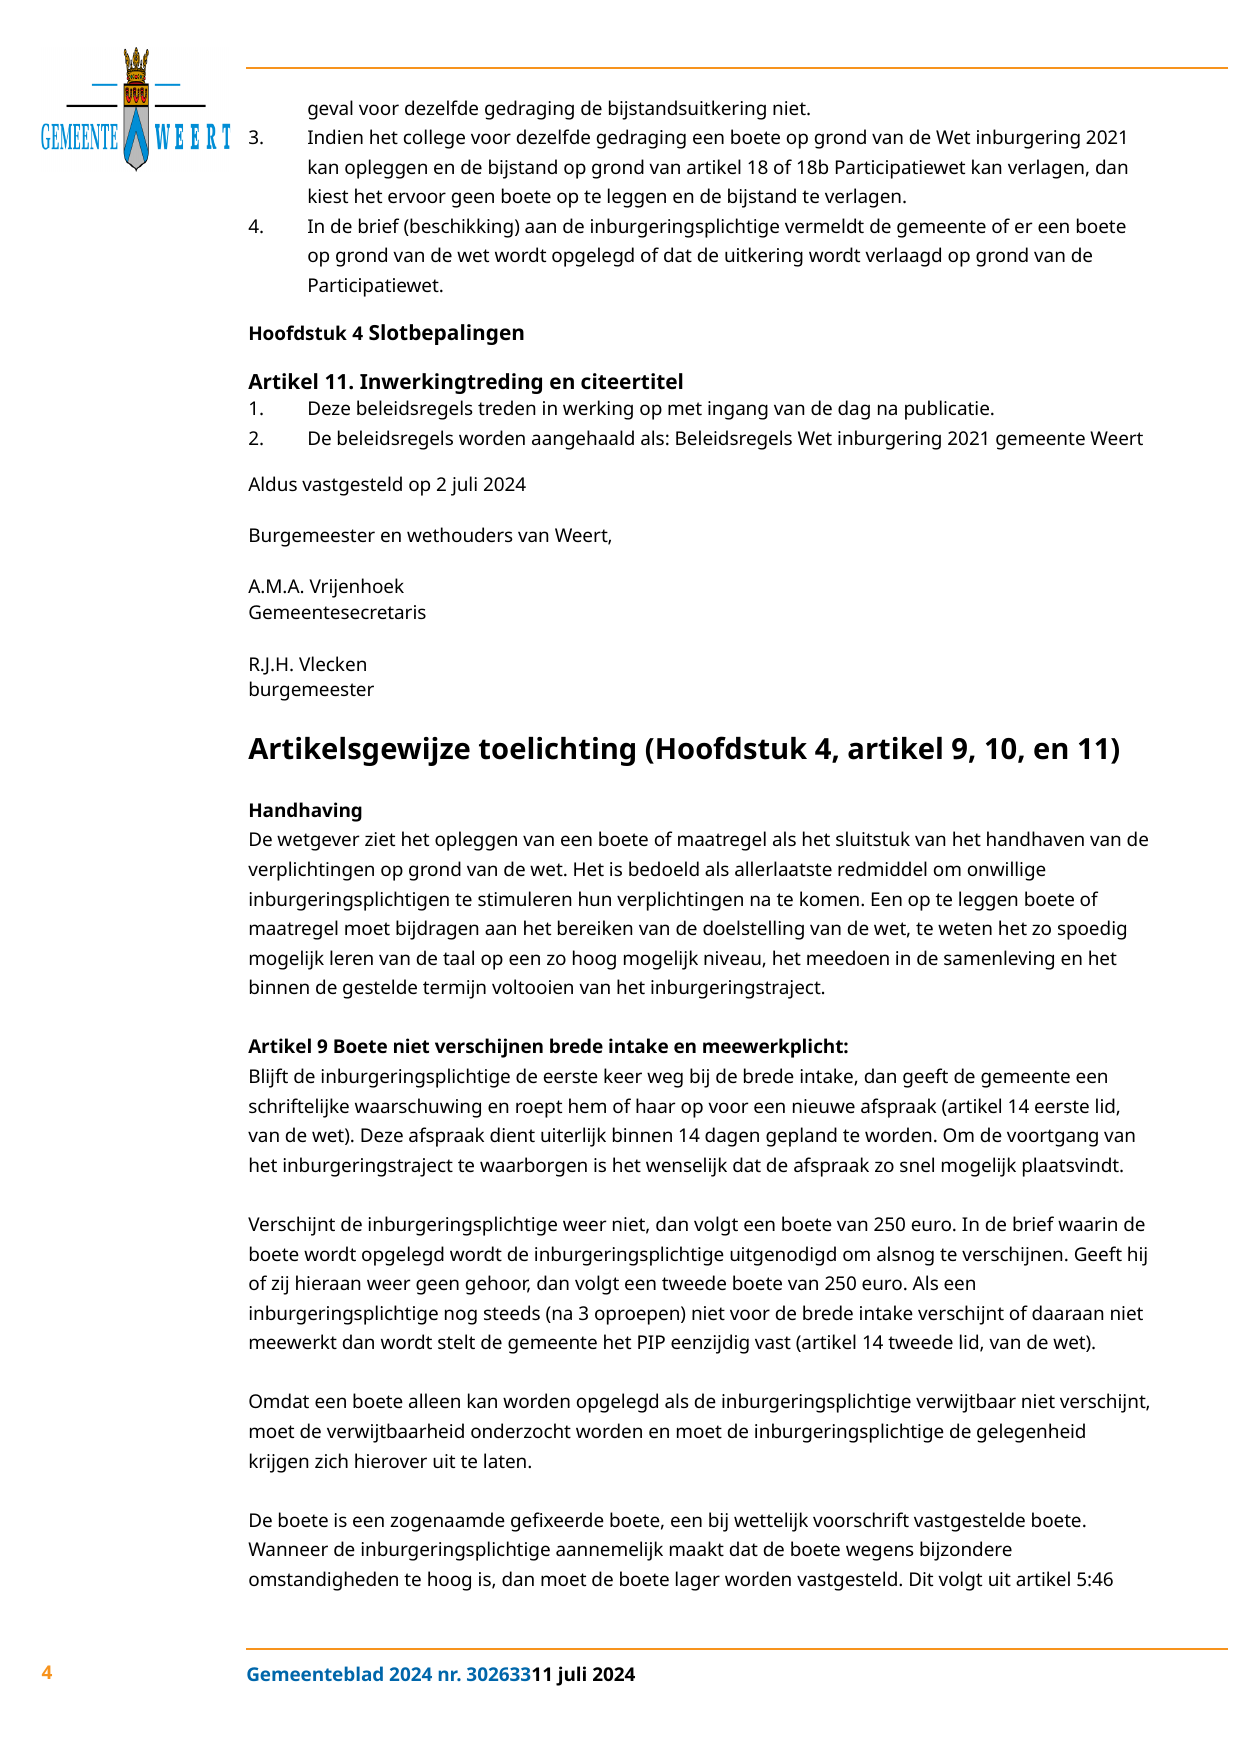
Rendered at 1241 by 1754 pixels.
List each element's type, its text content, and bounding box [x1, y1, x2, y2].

text Artikel 9 Boete niet verschijnen brede intake en meewerkplicht: [248, 1034, 1152, 1059]
text Verschijnt de inburgeringsplichtige weer niet, dan volgt een boete van 250 euro. In de brief waarin de boete wordt opgelegd wordt de inburgeringsplichtige uitgenodigd om alsnog te verschijnen. Geeft hij of zij hieraan weer geen gehoor, dan volgt een tweede boete van 250 euro. Als een inburgeringsplichtige nog steeds (na 3 oproepen) niet voor de brede intake verschijnt of daaraan niet meewerkt dan wordt stelt de gemeente het PIP eenzijdig vast (artikel 14 tweede lid, van de wet). [248, 1211, 1152, 1355]
list De beleidsregels worden aangehaald als: Beleidsregels Wet inburgering 2021 gemeente Weert [248, 425, 1152, 451]
text Blijft de inburgeringsplichtige de eerste keer weg bij de brede intake, dan geeft de gemeente een schriftelijke waarschuwing en roept hem of haar op voor een nieuwe afspraak (artikel 14 eerste lid, van de wet). Deze afspraak dient uiterlijk binnen 14 dagen gepland te worden. Om de voortgang van het inburgeringstraject te waarborgen is het wenselijk dat de afspraak zo snel mogelijk plaatsvindt. [248, 1063, 1152, 1178]
list Deze beleidsregels treden in werking op met ingang van de dag na publicatie. [248, 396, 1152, 421]
text Gemeentesecretaris [248, 599, 1152, 625]
text Artikelsgewijze toelichting (Hoofdstuk 4, artikel 9, 10, en 11) [248, 728, 1152, 768]
text Hoofdstuk 4 Slotbepalingen [248, 318, 1152, 346]
text R.J.H. Vlecken [248, 651, 1152, 677]
text De wetgever ziet het opleggen van een boete of maatregel als het sluitstuk van het handhaven van de verplichtingen op grond van de wet. Het is bedoeld als allerlaatste redmiddel om onwillige inburgeringsplichtigen te stimuleren hun verplichtingen na te komen. Een op te leggen boete of maatregel moet bijdragen aan het bereiken van de doelstelling van de wet, te weten het zo spoedig mogelijk leren van de taal op een zo hoog mogelijk niveau, het meedoen in de samenleving en het binnen de gestelde termijn voltooien van het inburgeringstraject. [248, 827, 1152, 1000]
text Burgemeester en wethouders van Weert, [248, 522, 1152, 548]
text Handhaving [248, 797, 1152, 823]
text A.M.A. Vrijenhoek [248, 574, 1152, 599]
text Aldus vastgesteld op 2 juli 2024 [248, 471, 1152, 497]
text Artikel 11. Inwerkingtreding en citeertitel [248, 367, 1152, 396]
text Omdat een boete alleen kan worden opgelegd als de inburgeringsplichtige verwijtbaar niet verschijnt, moet de verwijtbaarheid onderzocht worden en moet de inburgeringsplichtige de gelegenheid krijgen zich hierover uit te laten. [248, 1389, 1152, 1473]
list Indien het college voor dezelfde gedraging een boete op grond van de Wet inburgering 2021 kan opleggen en de bijstand op grond van artikel 18 of 18b Participatiewet kan verlagen, dan kiest het ervoor geen boete op te leggen en de bijstand te verlagen. [248, 124, 1152, 209]
text De boete is een zogenaamde gefixeerde boete, een bij wettelijk voorschrift vastgestelde boete. Wanneer de inburgeringsplichtige aannemelijk maakt dat de boete wegens bijzondere omstandigheden te hoog is, dan moet de boete lager worden vastgesteld. Dit volgt uit artikel 5:46 [248, 1507, 1152, 1592]
text burgemeester [248, 677, 1152, 702]
list In de brief (beschikking) aan de inburgeringsplichtige vermeldt de gemeente of er een boete op grond van de wet wordt opgelegd of dat de uitkering wordt verlaagd op grond van de Participatiewet. [248, 213, 1152, 298]
picture [41, 47, 231, 172]
list geval voor dezelfde gedraging de bijstandsuitkering niet. [248, 95, 1152, 121]
